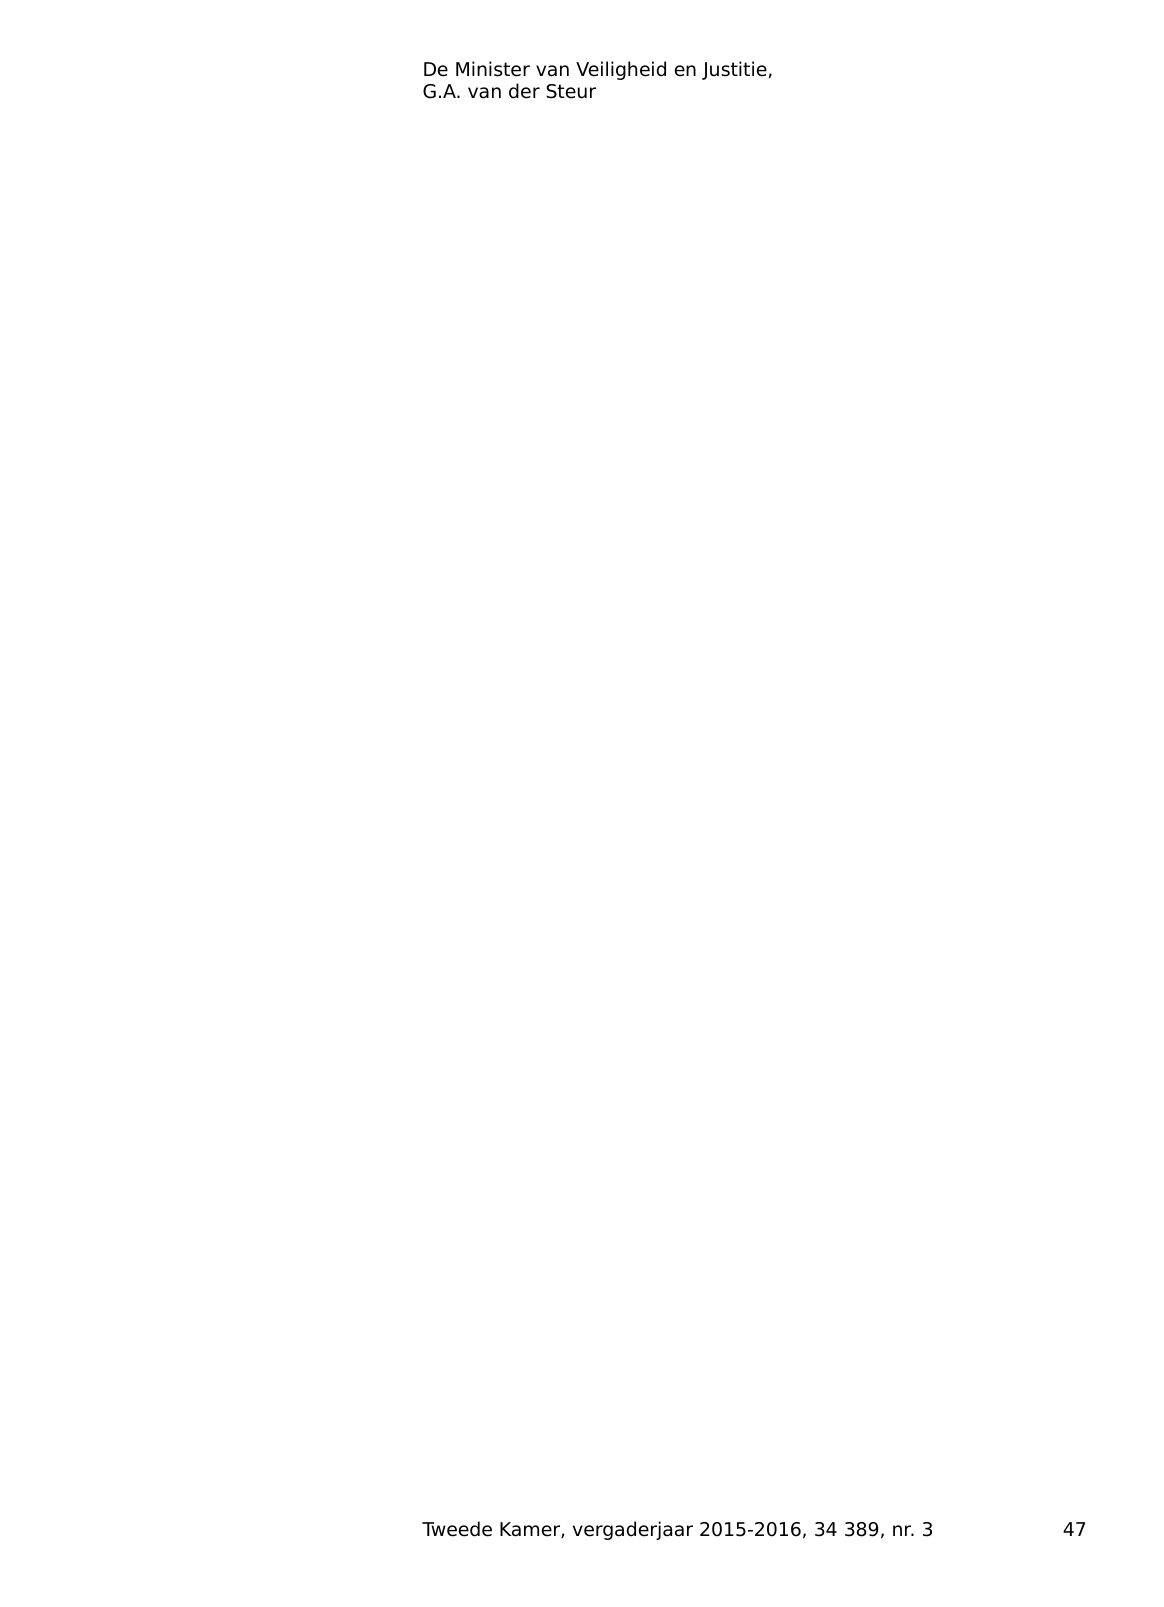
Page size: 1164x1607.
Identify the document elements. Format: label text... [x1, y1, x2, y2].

text De Minister van Veiligheid en Justitie, G.A. van der Steur [422, 59, 1087, 103]
